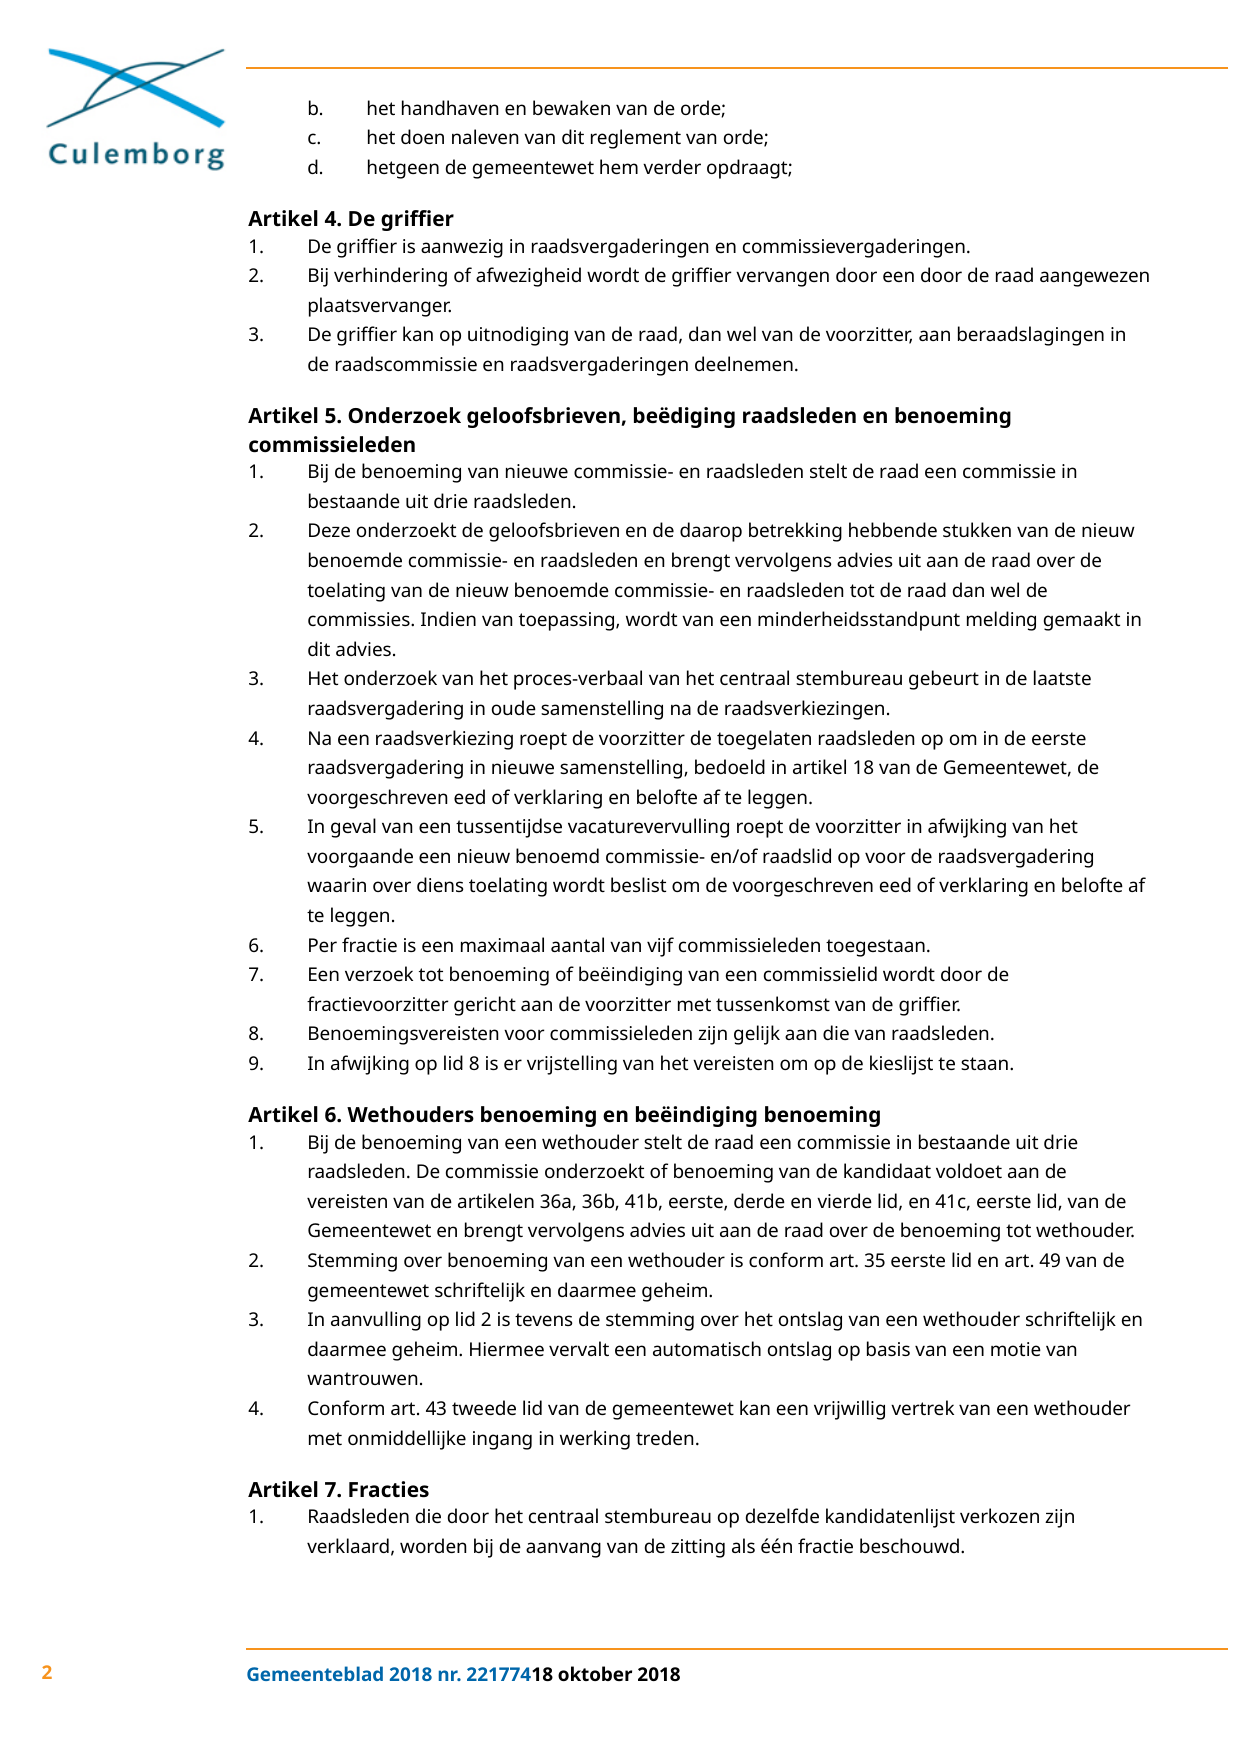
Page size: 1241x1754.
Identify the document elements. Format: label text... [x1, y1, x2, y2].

text Artikel 6. Wethouders benoeming en beëindiging benoeming [248, 1101, 1152, 1129]
text Artikel 7. Fracties [248, 1475, 1152, 1504]
picture [41, 47, 231, 172]
list hetgeen de gemeentewet hem verder opdraagt; [307, 154, 1152, 180]
list het doen naleven van dit reglement van orde; [307, 124, 1152, 150]
list Een verzoek tot benoeming of beëindiging van een commissielid wordt door de fractievoorzitter gericht aan de voorzitter met tussenkomst van de griffier. [248, 961, 1152, 1017]
list Stemming over benoeming van een wethouder is conform art. 35 eerste lid en art. 49 van de gemeentewet schriftelijk en daarmee geheim. [248, 1247, 1152, 1303]
list In aanvulling op lid 2 is tevens de stemming over het ontslag van een wethouder schriftelijk en daarmee geheim. Hiermee vervalt een automatisch ontslag op basis van een motie van wantrouwen. [248, 1306, 1152, 1391]
list Deze onderzoekt de geloofsbrieven en de daarop betrekking hebbende stukken van de nieuw benoemde commissie- en raadsleden en brengt vervolgens advies uit aan de raad over de toelating van de nieuw benoemde commissie- en raadsleden tot de raad dan wel de commissies. Indien van toepassing, wordt van een minderheidsstandpunt melding gemaakt in dit advies. [248, 518, 1152, 662]
list Het onderzoek van het proces-verbaal van het centraal stembureau gebeurt in de laatste raadsvergadering in oude samenstelling na de raadsverkiezingen. [248, 666, 1152, 721]
list het handhaven en bewaken van de orde; [307, 95, 1152, 121]
text Artikel 5. Onderzoek geloofsbrieven, beëdiging raadsleden en benoeming commissieleden [248, 402, 1152, 458]
list De griffier is aanwezig in raadsvergaderingen en commissievergaderingen. [248, 233, 1152, 258]
list Bij verhindering of afwezigheid wordt de griffier vervangen door een door de raad aangewezen plaatsvervanger. [248, 262, 1152, 318]
list In geval van een tussentijdse vacaturevervulling roept de voorzitter in afwijking van het voorgaande een nieuw benoemd commissie- en/of raadslid op voor de raadsvergadering waarin over diens toelating wordt beslist om de voorgeschreven eed of verklaring en belofte af te leggen. [248, 813, 1152, 928]
list Raadsleden die door het centraal stembureau op dezelfde kandidatenlijst verkozen zijn verklaard, worden bij de aanvang van de zitting als één fractie beschouwd. [248, 1504, 1152, 1559]
list In afwijking op lid 8 is er vrijstelling van het vereisten om op de kieslijst te staan. [248, 1050, 1152, 1076]
list De griffier kan op uitnodiging van de raad, dan wel van de voorzitter, aan beraadslagingen in de raadscommissie en raadsvergaderingen deelnemen. [248, 322, 1152, 377]
list Bij de benoeming van nieuwe commissie- en raadsleden stelt de raad een commissie in bestaande uit drie raadsleden. [248, 458, 1152, 514]
list Na een raadsverkiezing roept de voorzitter de toegelaten raadsleden op om in de eerste raadsvergadering in nieuwe samenstelling, bedoeld in artikel 18 van de Gemeentewet, de voorgeschreven eed of verklaring en belofte af te leggen. [248, 725, 1152, 809]
list Bij de benoeming van een wethouder stelt de raad een commissie in bestaande uit drie raadsleden. De commissie onderzoekt of benoeming van de kandidaat voldoet aan de vereisten van de artikelen 36a, 36b, 41b, eerste, derde en vierde lid, en 41c, eerste lid, van de Gemeentewet en brengt vervolgens advies uit aan de raad over de benoeming tot wethouder. [248, 1129, 1152, 1243]
list Conform art. 43 tweede lid van de gemeentewet kan een vrijwillig vertrek van een wethouder met onmiddellijke ingang in werking treden. [248, 1395, 1152, 1451]
list Benoemingsvereisten voor commissieleden zijn gelijk aan die van raadsleden. [248, 1021, 1152, 1046]
text Artikel 4. De griffier [248, 204, 1152, 233]
list Per fractie is een maximaal aantal van vijf commissieleden toegestaan. [248, 932, 1152, 957]
